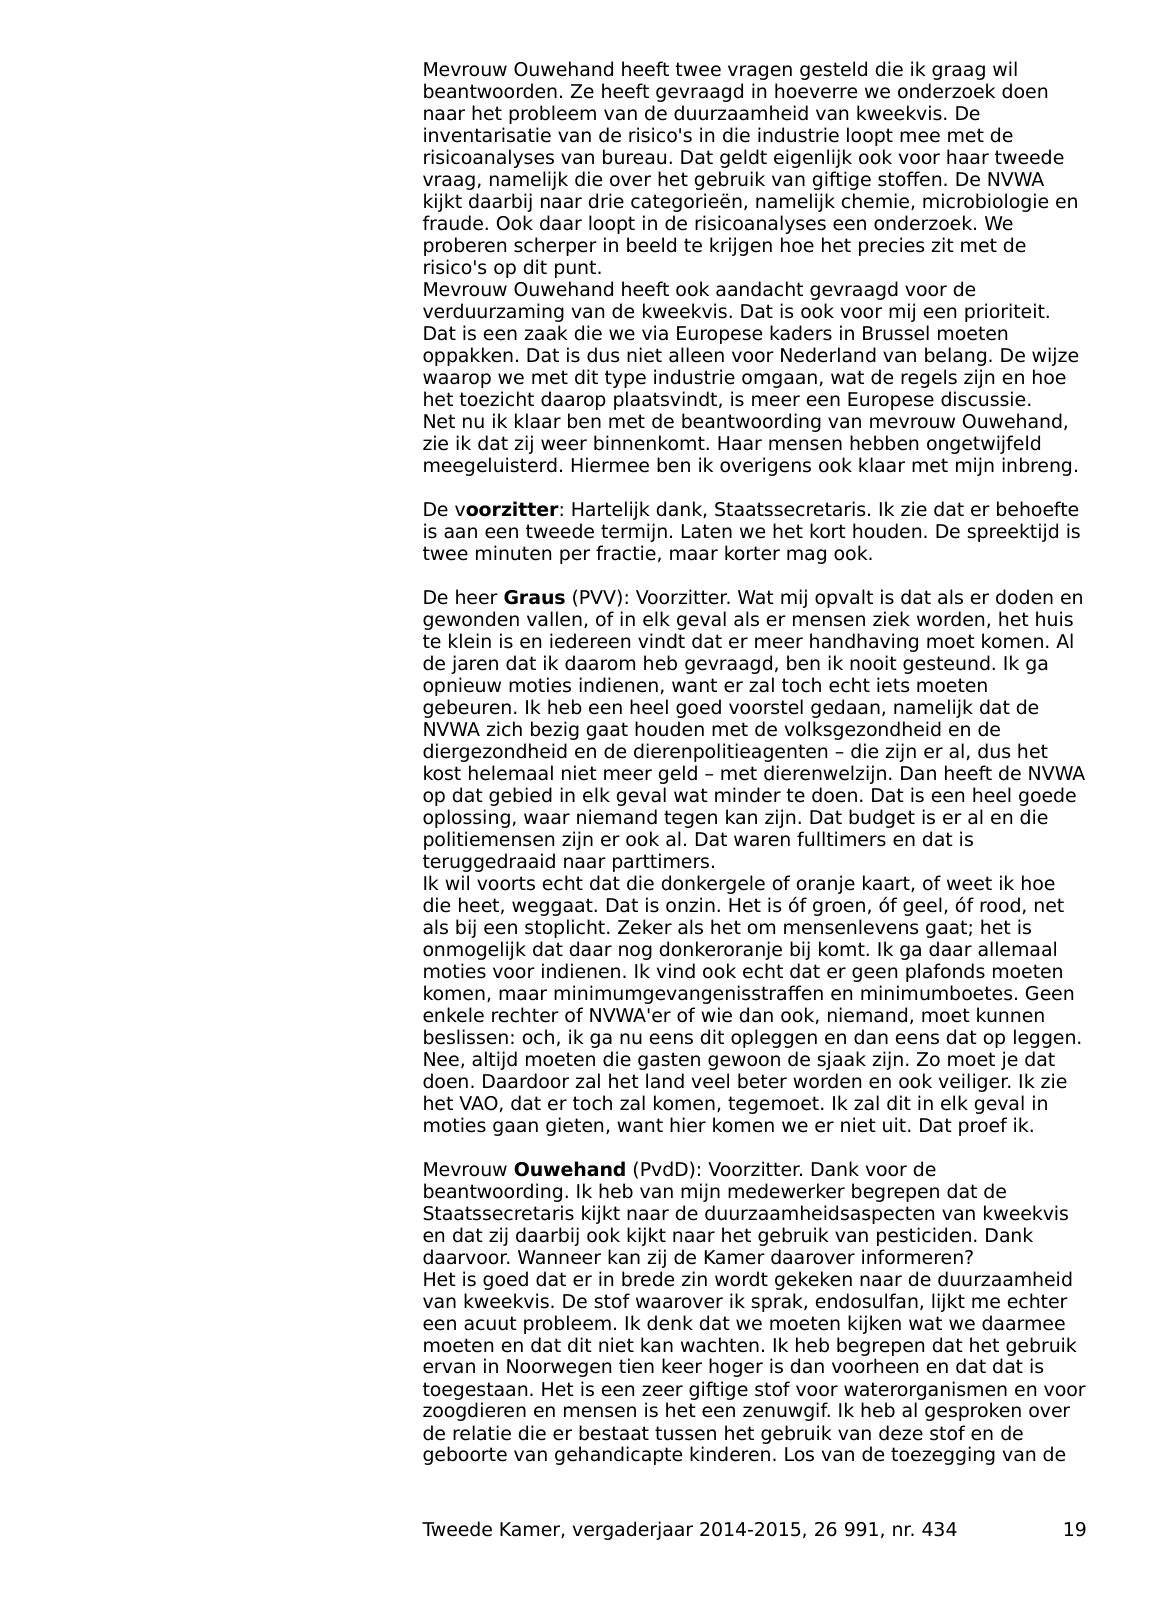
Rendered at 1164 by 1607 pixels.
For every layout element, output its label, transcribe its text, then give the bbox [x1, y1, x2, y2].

text Ik wil voorts echt dat die donkergele of oranje kaart, of weet ik hoe die heet, weggaat. Dat is onzin. Het is óf groen, óf geel, óf rood, net als bij een stoplicht. Zeker als het om mensenlevens gaat; het is onmogelijk dat daar nog donkeroranje bij komt. Ik ga daar allemaal moties voor indienen. Ik vind ook echt dat er geen plafonds moeten komen, maar minimumgevangenisstraffen en minimumboetes. Geen enkele rechter of NVWA'er of wie dan ook, niemand, moet kunnen beslissen: och, ik ga nu eens dit opleggen en dan eens dat op leggen. Nee, altijd moeten die gasten gewoon de sjaak zijn. Zo moet je dat doen. Daardoor zal het land veel beter worden en ook veiliger. Ik zie het VAO, dat er toch zal komen, tegemoet. Ik zal dit in elk geval in moties gaan gieten, want hier komen we er niet uit. Dat proef ik. [422, 873, 1087, 1136]
text De heer Graus (PVV): Voorzitter. Wat mij opvalt is dat als er doden en gewonden vallen, of in elk geval als er mensen ziek worden, het huis te klein is en iedereen vindt dat er meer handhaving moet komen. Al de jaren dat ik daarom heb gevraagd, ben ik nooit gesteund. Ik ga opnieuw moties indienen, want er zal toch echt iets moeten gebeuren. Ik heb een heel goed voorstel gedaan, namelijk dat de NVWA zich bezig gaat houden met de volksgezondheid en de diergezondheid en de dierenpolitieagenten – die zijn er al, dus het kost helemaal niet meer geld – met dierenwelzijn. Dan heeft de NVWA op dat gebied in elk geval wat minder te doen. Dat is een heel goede oplossing, waar niemand tegen kan zijn. Dat budget is er al en die politiemensen zijn er ook al. Dat waren fulltimers en dat is teruggedraaid naar parttimers. [422, 587, 1087, 873]
text Mevrouw Ouwehand (PvdD): Voorzitter. Dank voor de beantwoording. Ik heb van mijn medewerker begrepen dat de Staatssecretaris kijkt naar de duurzaamheidsaspecten van kweekvis en dat zij daarbij ook kijkt naar het gebruik van pesticiden. Dank daarvoor. Wanneer kan zij de Kamer daarover informeren? [422, 1159, 1087, 1268]
text Mevrouw Ouwehand heeft ook aandacht gevraagd voor de verduurzaming van de kweekvis. Dat is ook voor mij een prioriteit. Dat is een zaak die we via Europese kaders in Brussel moeten oppakken. Dat is dus niet alleen voor Nederland van belang. De wijze waarop we met dit type industrie omgaan, wat de regels zijn en hoe het toezicht daarop plaatsvindt, is meer een Europese discussie. [422, 279, 1087, 411]
text Het is goed dat er in brede zin wordt gekeken naar de duurzaamheid van kweekvis. De stof waarover ik sprak, endosulfan, lijkt me echter een acuut probleem. Ik denk dat we moeten kijken wat we daarmee moeten en dat dit niet kan wachten. Ik heb begrepen dat het gebruik ervan in Noorwegen tien keer hoger is dan voorheen en dat dat is toegestaan. Het is een zeer giftige stof voor waterorganismen en voor zoogdieren en mensen is het een zenuwgif. Ik heb al gesproken over de relatie die er bestaat tussen het gebruik van deze stof en de geboorte van gehandicapte kinderen. Los van de toezegging van de [422, 1268, 1087, 1466]
text Mevrouw Ouwehand heeft twee vragen gesteld die ik graag wil beantwoorden. Ze heeft gevraagd in hoeverre we onderzoek doen naar het probleem van de duurzaamheid van kweekvis. De inventarisatie van de risico's in die industrie loopt mee met de risicoanalyses van bureau. Dat geldt eigenlijk ook voor haar tweede vraag, namelijk die over het gebruik van giftige stoffen. De NVWA kijkt daarbij naar drie categorieën, namelijk chemie, microbiologie en fraude. Ook daar loopt in de risicoanalyses een onderzoek. We proberen scherper in beeld te krijgen hoe het precies zit met de risico's op dit punt. [422, 59, 1087, 279]
text Net nu ik klaar ben met de beantwoording van mevrouw Ouwehand, zie ik dat zij weer binnenkomt. Haar mensen hebben ongetwijfeld meegeluisterd. Hiermee ben ik overigens ook klaar met mijn inbreng. [422, 411, 1087, 477]
text De voorzitter: Hartelijk dank, Staatssecretaris. Ik zie dat er behoefte is aan een tweede termijn. Laten we het kort houden. De spreektijd is twee minuten per fractie, maar korter mag ook. [422, 499, 1087, 565]
